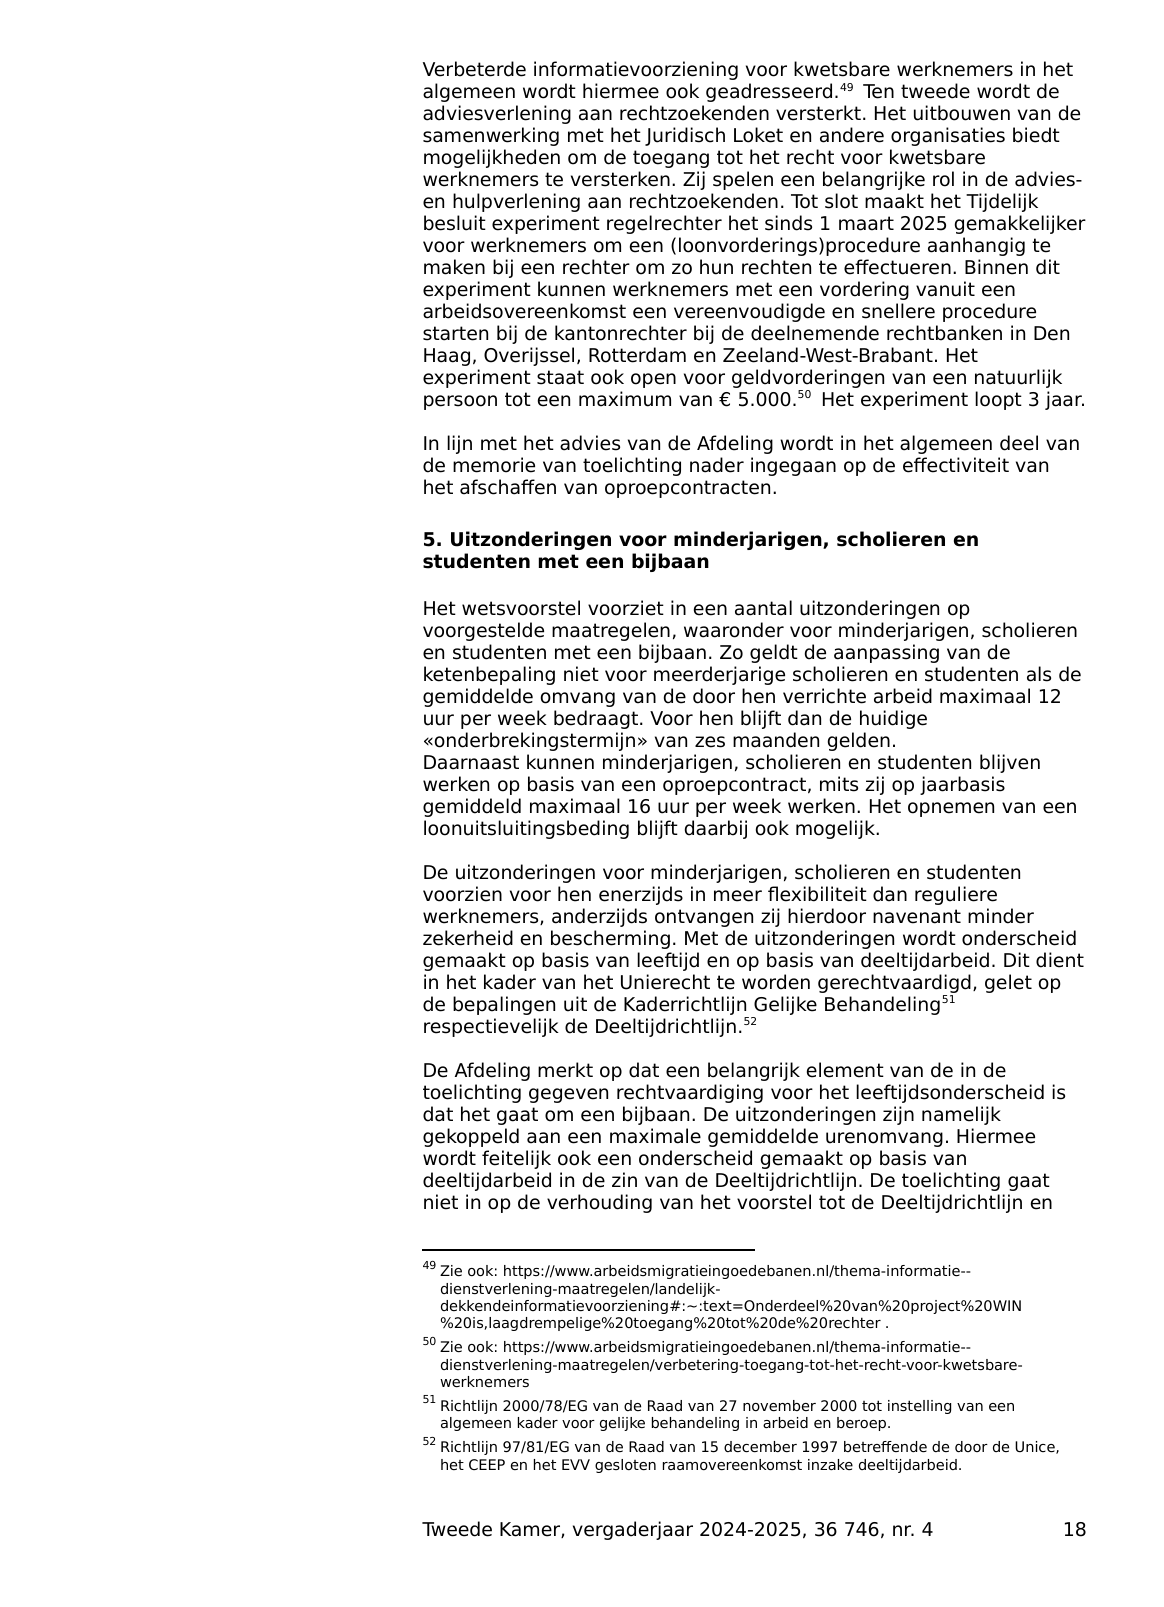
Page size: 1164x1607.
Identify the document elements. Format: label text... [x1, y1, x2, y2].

text In lijn met het advies van de Afdeling wordt in het algemeen deel van de memorie van toelichting nader ingegaan op de effectiviteit van het afschaffen van oproepcontracten. [422, 433, 1087, 499]
text Zie ook: https://www.arbeidsmigratieingoedebanen.nl/thema-informatie--dienstverlening-maatregelen/landelijk-dekkendeinformatievoorziening#:~:text=Onderdeel%20van%20project%20WIN%20is,laagdrempelige%20toegang%20tot%20de%20rechter . [422, 1259, 1087, 1332]
subtitle 5. Uitzonderingen voor minderjarigen, scholieren en studenten met een bijbaan [422, 529, 1087, 573]
text Richtlijn 2000/78/EG van de Raad van 27 november 2000 tot instelling van een algemeen kader voor gelijke behandeling in arbeid en beroep. [422, 1393, 1087, 1432]
text De Afdeling merkt op dat een belangrijk element van de in de toelichting gegeven rechtvaardiging voor het leeftijdsonderscheid is dat het gaat om een bijbaan. De uitzonderingen zijn namelijk gekoppeld aan een maximale gemiddelde urenomvang. Hiermee wordt feitelijk ook een onderscheid gemaakt op basis van deeltijdarbeid in de zin van de Deeltijdrichtlijn. De toelichting gaat niet in op de verhouding van het voorstel tot de Deeltijdrichtlijn en [422, 1060, 1087, 1214]
text Richtlijn 97/81/EG van de Raad van 15 december 1997 betreffende de door de Unice, het CEEP en het EVV gesloten raamovereenkomst inzake deeltijdarbeid. [422, 1435, 1087, 1474]
text Het wetsvoorstel voorziet in een aantal uitzonderingen op voorgestelde maatregelen, waaronder voor minderjarigen, scholieren en studenten met een bijbaan. Zo geldt de aanpassing van de ketenbepaling niet voor meerderjarige scholieren en studenten als de gemiddelde omvang van de door hen verrichte arbeid maximaal 12 uur per week bedraagt. Voor hen blijft dan de huidige «onderbrekingstermijn» van zes maanden gelden. [422, 598, 1087, 752]
text Zie ook: https://www.arbeidsmigratieingoedebanen.nl/thema-informatie--dienstverlening-maatregelen/verbetering-toegang-tot-het-recht-voor-kwetsbare-werknemers [422, 1335, 1087, 1391]
text Daarnaast kunnen minderjarigen, scholieren en studenten blijven werken op basis van een oproepcontract, mits zij op jaarbasis gemiddeld maximaal 16 uur per week werken. Het opnemen van een loonuitsluitingsbeding blijft daarbij ook mogelijk. [422, 752, 1087, 839]
text De uitzonderingen voor minderjarigen, scholieren en studenten voorzien voor hen enerzijds in meer flexibiliteit dan reguliere werknemers, anderzijds ontvangen zij hierdoor navenant minder zekerheid en bescherming. Met de uitzonderingen wordt onderscheid gemaakt op basis van leeftijd en op basis van deeltijdarbeid. Dit dient in het kader van het Unierecht te worden gerechtvaardigd, gelet op de bepalingen uit de Kaderrichtlijn Gelijke Behandeling respectievelijk de Deeltijdrichtlijn. [422, 862, 1087, 1038]
text Verbeterde informatievoorziening voor kwetsbare werknemers in het algemeen wordt hiermee ook geadresseerd. Ten tweede wordt de adviesverlening aan rechtzoekenden versterkt. Het uitbouwen van de samenwerking met het Juridisch Loket en andere organisaties biedt mogelijkheden om de toegang tot het recht voor kwetsbare werknemers te versterken. Zij spelen een belangrijke rol in de advies- en hulpverlening aan rechtzoekenden. Tot slot maakt het Tijdelijk besluit experiment regelrechter het sinds 1 maart 2025 gemakkelijker voor werknemers om een (loonvorderings)procedure aanhangig te maken bij een rechter om zo hun rechten te effectueren. Binnen dit experiment kunnen werknemers met een vordering vanuit een arbeidsovereenkomst een vereenvoudigde en snellere procedure starten bij de kantonrechter bij de deelnemende rechtbanken in Den Haag, Overijssel, Rotterdam en Zeeland-West-Brabant. Het experiment staat ook open voor geldvorderingen van een natuurlijk persoon tot een maximum van € 5.000. Het experiment loopt 3 jaar. [422, 59, 1087, 411]
